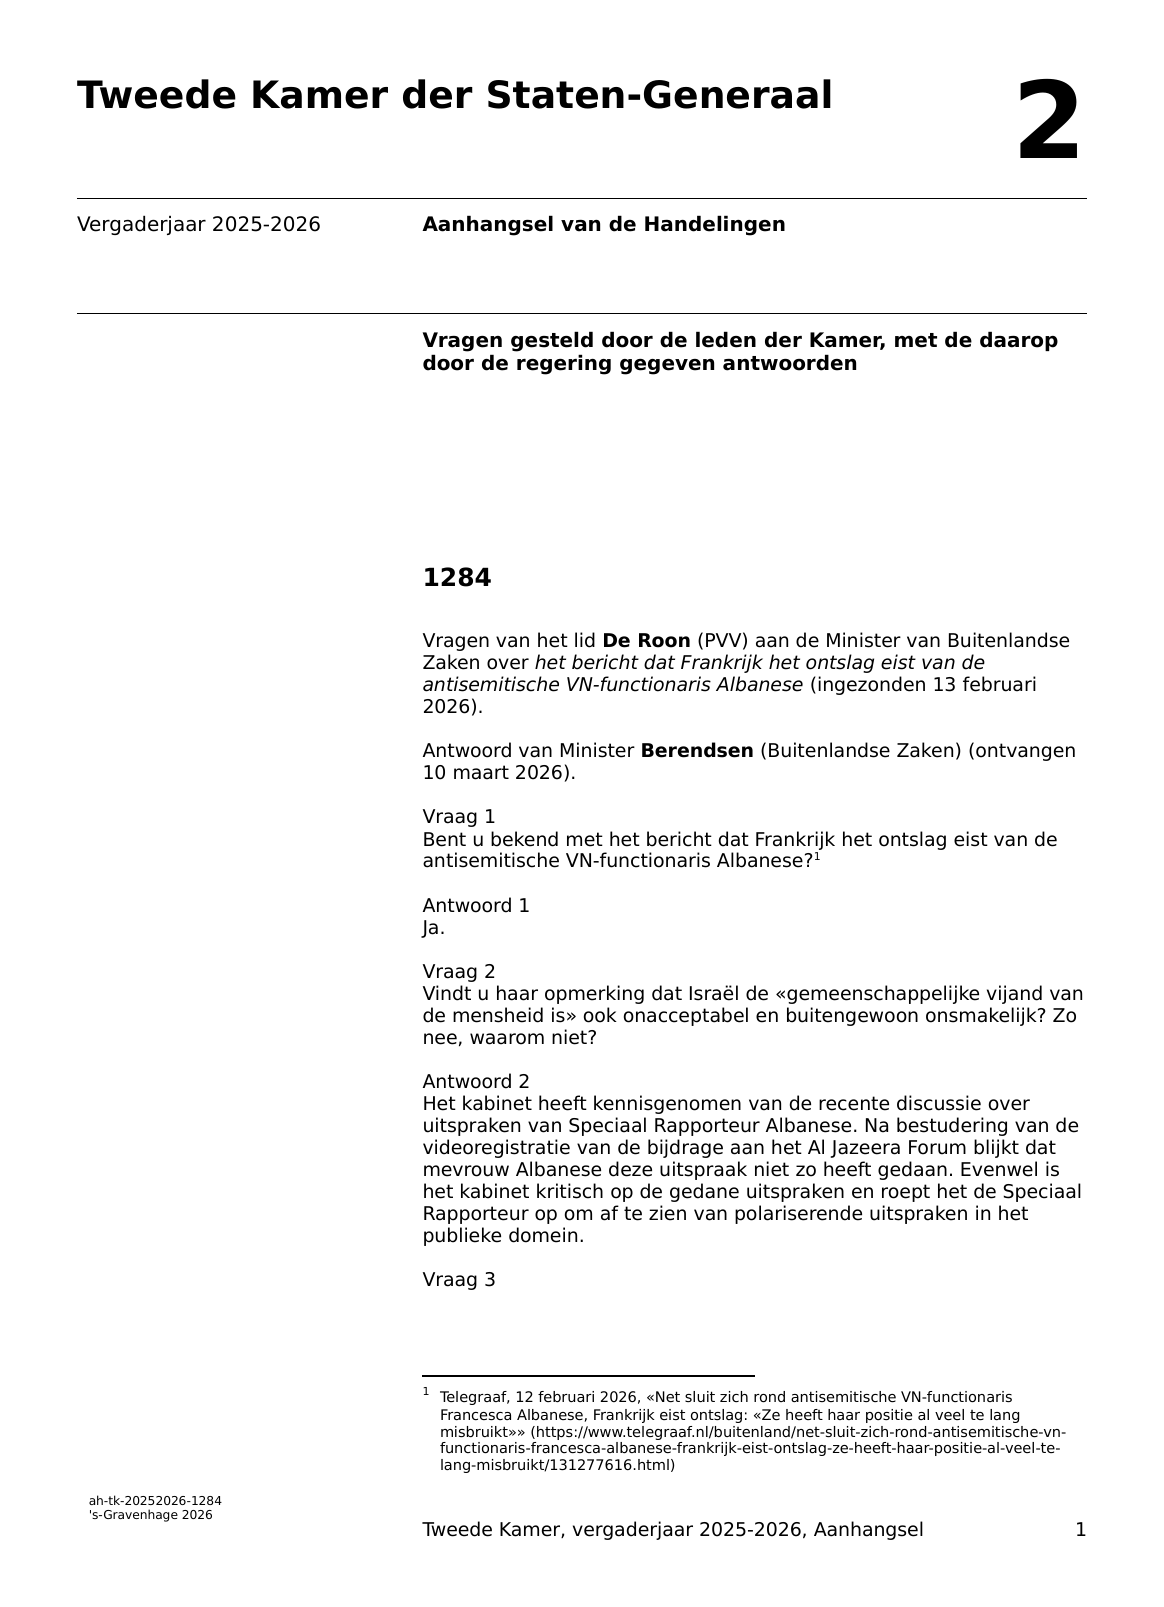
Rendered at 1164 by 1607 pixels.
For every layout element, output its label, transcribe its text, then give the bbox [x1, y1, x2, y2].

table_cell Aanhangsel van de Handelingen [422, 199, 1087, 313]
text Vraag 3 [422, 1269, 1087, 1291]
table_cell [77, 314, 422, 375]
table_header Tweede Kamer der Staten-Generaal [77, 59, 886, 198]
text Bent u bekend met het bericht dat Frankrijk het ontslag eist van de antisemitische VN-functionaris Albanese? [422, 828, 1087, 872]
table_cell Vragen gesteld door de leden der Kamer, met de daarop door de regering gegeven antwoorden [422, 314, 1087, 375]
text 1284 [422, 563, 1087, 592]
text Het kabinet heeft kennisgenomen van de recente discussie over uitspraken van Speciaal Rapporteur Albanese. Na bestudering van de videoregistratie van de bijdrage aan het Al Jazeera Forum blijkt dat mevrouw Albanese deze uitspraak niet zo heeft gedaan. Evenwel is het kabinet kritisch op de gedane uitspraken en roept het de Speciaal Rapporteur op om af te zien van polariserende uitspraken in het publieke domein. [422, 1093, 1087, 1247]
text Telegraaf, 12 februari 2026, «Net sluit zich rond antisemitische VN-functionaris Francesca Albanese, Frankrijk eist ontslag: «Ze heeft haar positie al veel te lang misbruikt»» (https://www.telegraaf.nl/buitenland/net-sluit-zich-rond-antisemitische-vn-functionaris-francesca-albanese-frankrijk-eist-ontslag-ze-heeft-haar-positie-al-veel-te-lang-misbruikt/131277616.html) [422, 1385, 1087, 1474]
table_header 2 [886, 59, 1087, 198]
text Vraag 1 [422, 806, 1087, 828]
text Vragen van het lid De Roon (PVV) aan de Minister van Buitenlandse Zaken over het bericht dat Frankrijk het ontslag eist van de antisemitische VN-functionaris Albanese (ingezonden 13 februari 2026). [422, 630, 1087, 718]
text Antwoord 2 [422, 1071, 1087, 1093]
text Antwoord 1 [422, 894, 1087, 917]
text 's-Gravenhage 2026 [88, 1508, 323, 1522]
table_cell Vergaderjaar 2025-2026 [77, 199, 422, 313]
text Vraag 2 [422, 961, 1087, 983]
text Antwoord van Minister Berendsen (Buitenlandse Zaken) (ontvangen 10 maart 2026). [422, 740, 1087, 784]
text Vindt u haar opmerking dat Israël de «gemeenschappelijke vijand van de mensheid is» ook onacceptabel en buitengewoon onsmakelijk? Zo nee, waarom niet? [422, 983, 1087, 1049]
text Ja. [422, 917, 1087, 938]
text ah-tk-20252026-1284 [88, 1494, 323, 1508]
